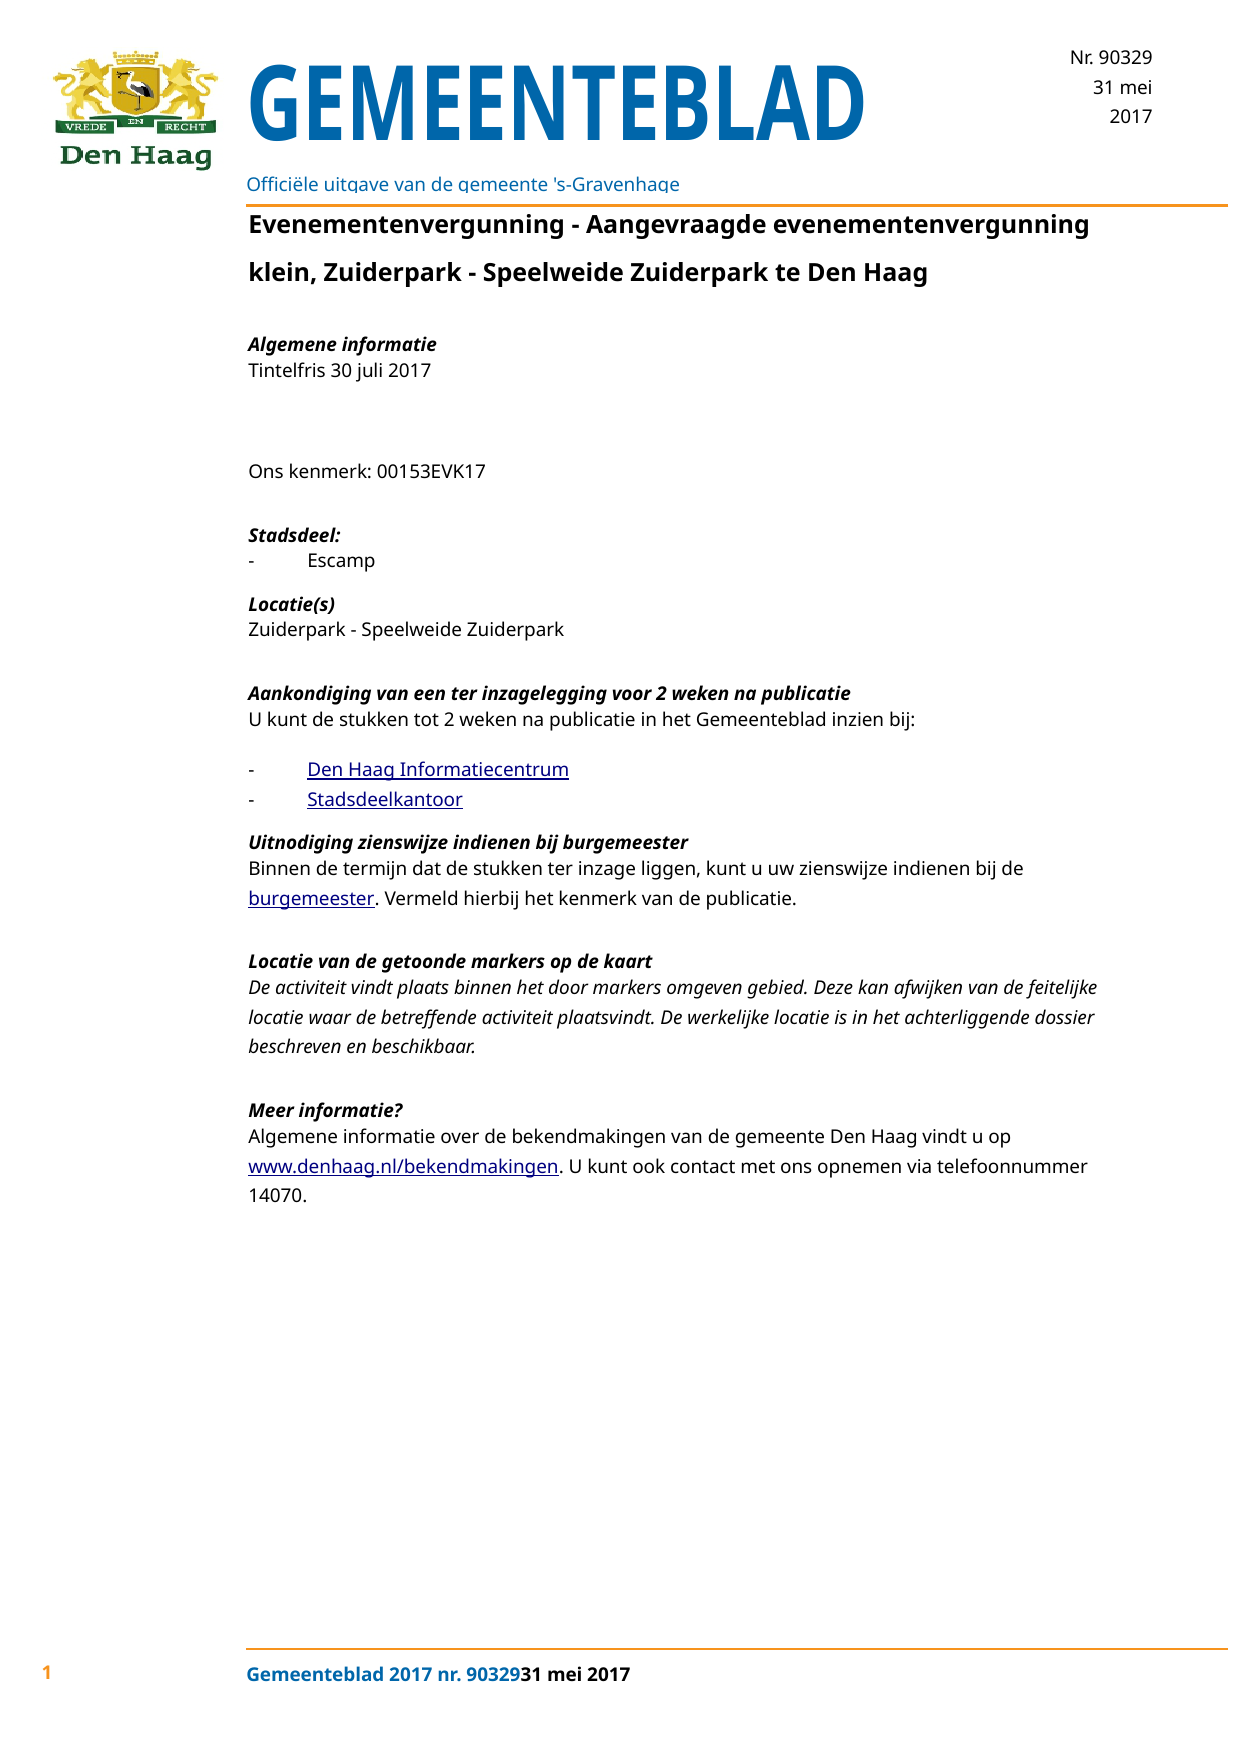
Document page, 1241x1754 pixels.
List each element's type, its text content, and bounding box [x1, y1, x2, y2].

text Zuiderpark - Speelweide Zuiderpark [248, 617, 1152, 642]
text Tintelfris 30 juli 2017 [248, 357, 1152, 383]
text Algemene informatie [248, 331, 1152, 357]
text Ons kenmerk: 00153EVK17 [248, 458, 1152, 484]
list Escamp [248, 548, 1152, 573]
list Stadsdeelkantoor [248, 786, 1152, 812]
text De activiteit vindt plaats binnen het door markers omgeven gebied. Deze kan afwijken van de feitelijke locatie waar de betreffende activiteit plaatsvindt. De werkelijke locatie is in het achterliggende dossier beschreven en beschikbaar. [248, 974, 1152, 1059]
text Evenementenvergunning - Aangevraagde evenementenvergunning klein, Zuiderpark - Speelweide Zuiderpark te Den Haag [248, 207, 1152, 288]
text Meer informatie? [248, 1097, 1152, 1123]
text U kunt de stukken tot 2 weken na publicatie in het Gemeenteblad inzien bij: [248, 706, 1152, 732]
text Algemene informatie over de bekendmakingen van de gemeente Den Haag vindt u op www.denhaag.nl/bekendmakingen. U kunt ook contact met ons opnemen via telefoonnummer 14070. [248, 1123, 1152, 1208]
list Den Haag Informatiecentrum [248, 757, 1152, 782]
text Stadsdeel: [248, 522, 1152, 548]
picture [41, 47, 231, 172]
text Locatie(s) [248, 591, 1152, 617]
text Binnen de termijn dat de stukken ter inzage liggen, kunt u uw zienswijze indienen bij de burgemeester. Vermeld hierbij het kenmerk van de publicatie. [248, 855, 1152, 910]
text Locatie van de getoonde markers op de kaart [248, 949, 1152, 974]
text Uitnodiging zienswijze indienen bij burgemeester [248, 829, 1152, 855]
text Aankondiging van een ter inzagelegging voor 2 weken na publicatie [248, 681, 1152, 706]
